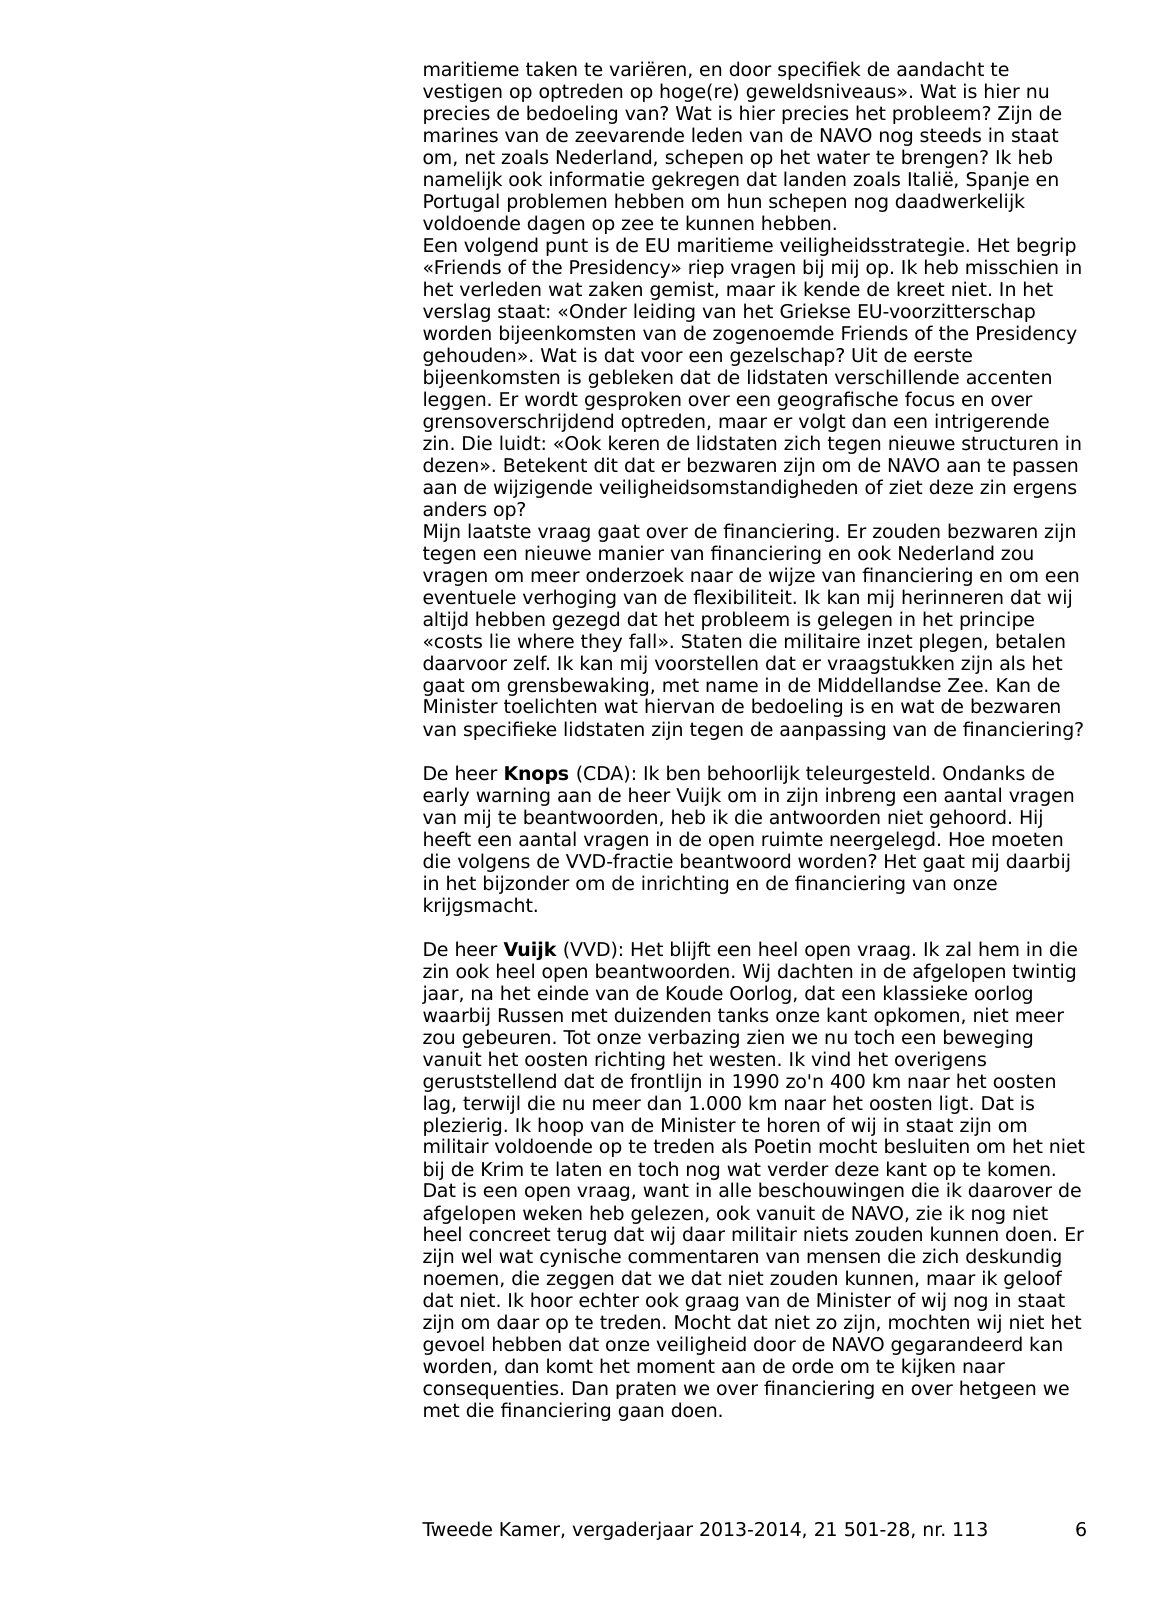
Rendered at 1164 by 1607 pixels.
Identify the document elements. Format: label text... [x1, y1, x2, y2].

text Mijn laatste vraag gaat over de financiering. Er zouden bezwaren zijn tegen een nieuwe manier van financiering en ook Nederland zou vragen om meer onderzoek naar de wijze van financiering en om een eventuele verhoging van de flexibiliteit. Ik kan mij herinneren dat wij altijd hebben gezegd dat het probleem is gelegen in het principe «costs lie where they fall». Staten die militaire inzet plegen, betalen daarvoor zelf. Ik kan mij voorstellen dat er vraagstukken zijn als het gaat om grensbewaking, met name in de Middellandse Zee. Kan de Minister toelichten wat hiervan de bedoeling is en wat de bezwaren van specifieke lidstaten zijn tegen de aanpassing van de financiering? [422, 521, 1087, 740]
text Een volgend punt is de EU maritieme veiligheidsstrategie. Het begrip «Friends of the Presidency» riep vragen bij mij op. Ik heb misschien in het verleden wat zaken gemist, maar ik kende de kreet niet. In het verslag staat: «Onder leiding van het Griekse EU-voorzitterschap worden bijeenkomsten van de zogenoemde Friends of the Presidency gehouden». Wat is dat voor een gezelschap? Uit de eerste bijeenkomsten is gebleken dat de lidstaten verschillende accenten leggen. Er wordt gesproken over een geografische focus en over grensoverschrijdend optreden, maar er volgt dan een intrigerende zin. Die luidt: «Ook keren de lidstaten zich tegen nieuwe structuren in dezen». Betekent dit dat er bezwaren zijn om de NAVO aan te passen aan de wijzigende veiligheidsomstandigheden of ziet deze zin ergens anders op? [422, 235, 1087, 521]
text De heer Knops (CDA): Ik ben behoorlijk teleurgesteld. Ondanks de early warning aan de heer Vuijk om in zijn inbreng een aantal vragen van mij te beantwoorden, heb ik die antwoorden niet gehoord. Hij heeft een aantal vragen in de open ruimte neergelegd. Hoe moeten die volgens de VVD-fractie beantwoord worden? Het gaat mij daarbij in het bijzonder om de inrichting en de financiering van onze krijgsmacht. [422, 763, 1087, 916]
text De heer Vuijk (VVD): Het blijft een heel open vraag. Ik zal hem in die zin ook heel open beantwoorden. Wij dachten in de afgelopen twintig jaar, na het einde van de Koude Oorlog, dat een klassieke oorlog waarbij Russen met duizenden tanks onze kant opkomen, niet meer zou gebeuren. Tot onze verbazing zien we nu toch een beweging vanuit het oosten richting het westen. Ik vind het overigens geruststellend dat de frontlijn in 1990 zo'n 400 km naar het oosten lag, terwijl die nu meer dan 1.000 km naar het oosten ligt. Dat is plezierig. Ik hoop van de Minister te horen of wij in staat zijn om militair voldoende op te treden als Poetin mocht besluiten om het niet bij de Krim te laten en toch nog wat verder deze kant op te komen. Dat is een open vraag, want in alle beschouwingen die ik daarover de afgelopen weken heb gelezen, ook vanuit de NAVO, zie ik nog niet heel concreet terug dat wij daar militair niets zouden kunnen doen. Er zijn wel wat cynische commentaren van mensen die zich deskundig noemen, die zeggen dat we dat niet zouden kunnen, maar ik geloof dat niet. Ik hoor echter ook graag van de Minister of wij nog in staat zijn om daar op te treden. Mocht dat niet zo zijn, mochten wij niet het gevoel hebben dat onze veiligheid door de NAVO gegarandeerd kan worden, dan komt het moment aan de orde om te kijken naar consequenties. Dan praten we over financiering en over hetgeen we met die financiering gaan doen. [422, 939, 1087, 1422]
text maritieme taken te variëren, en door specifiek de aandacht te vestigen op optreden op hoge(re) geweldsniveaus». Wat is hier nu precies de bedoeling van? Wat is hier precies het probleem? Zijn de marines van de zeevarende leden van de NAVO nog steeds in staat om, net zoals Nederland, schepen op het water te brengen? Ik heb namelijk ook informatie gekregen dat landen zoals Italië, Spanje en Portugal problemen hebben om hun schepen nog daadwerkelijk voldoende dagen op zee te kunnen hebben. [422, 59, 1087, 235]
